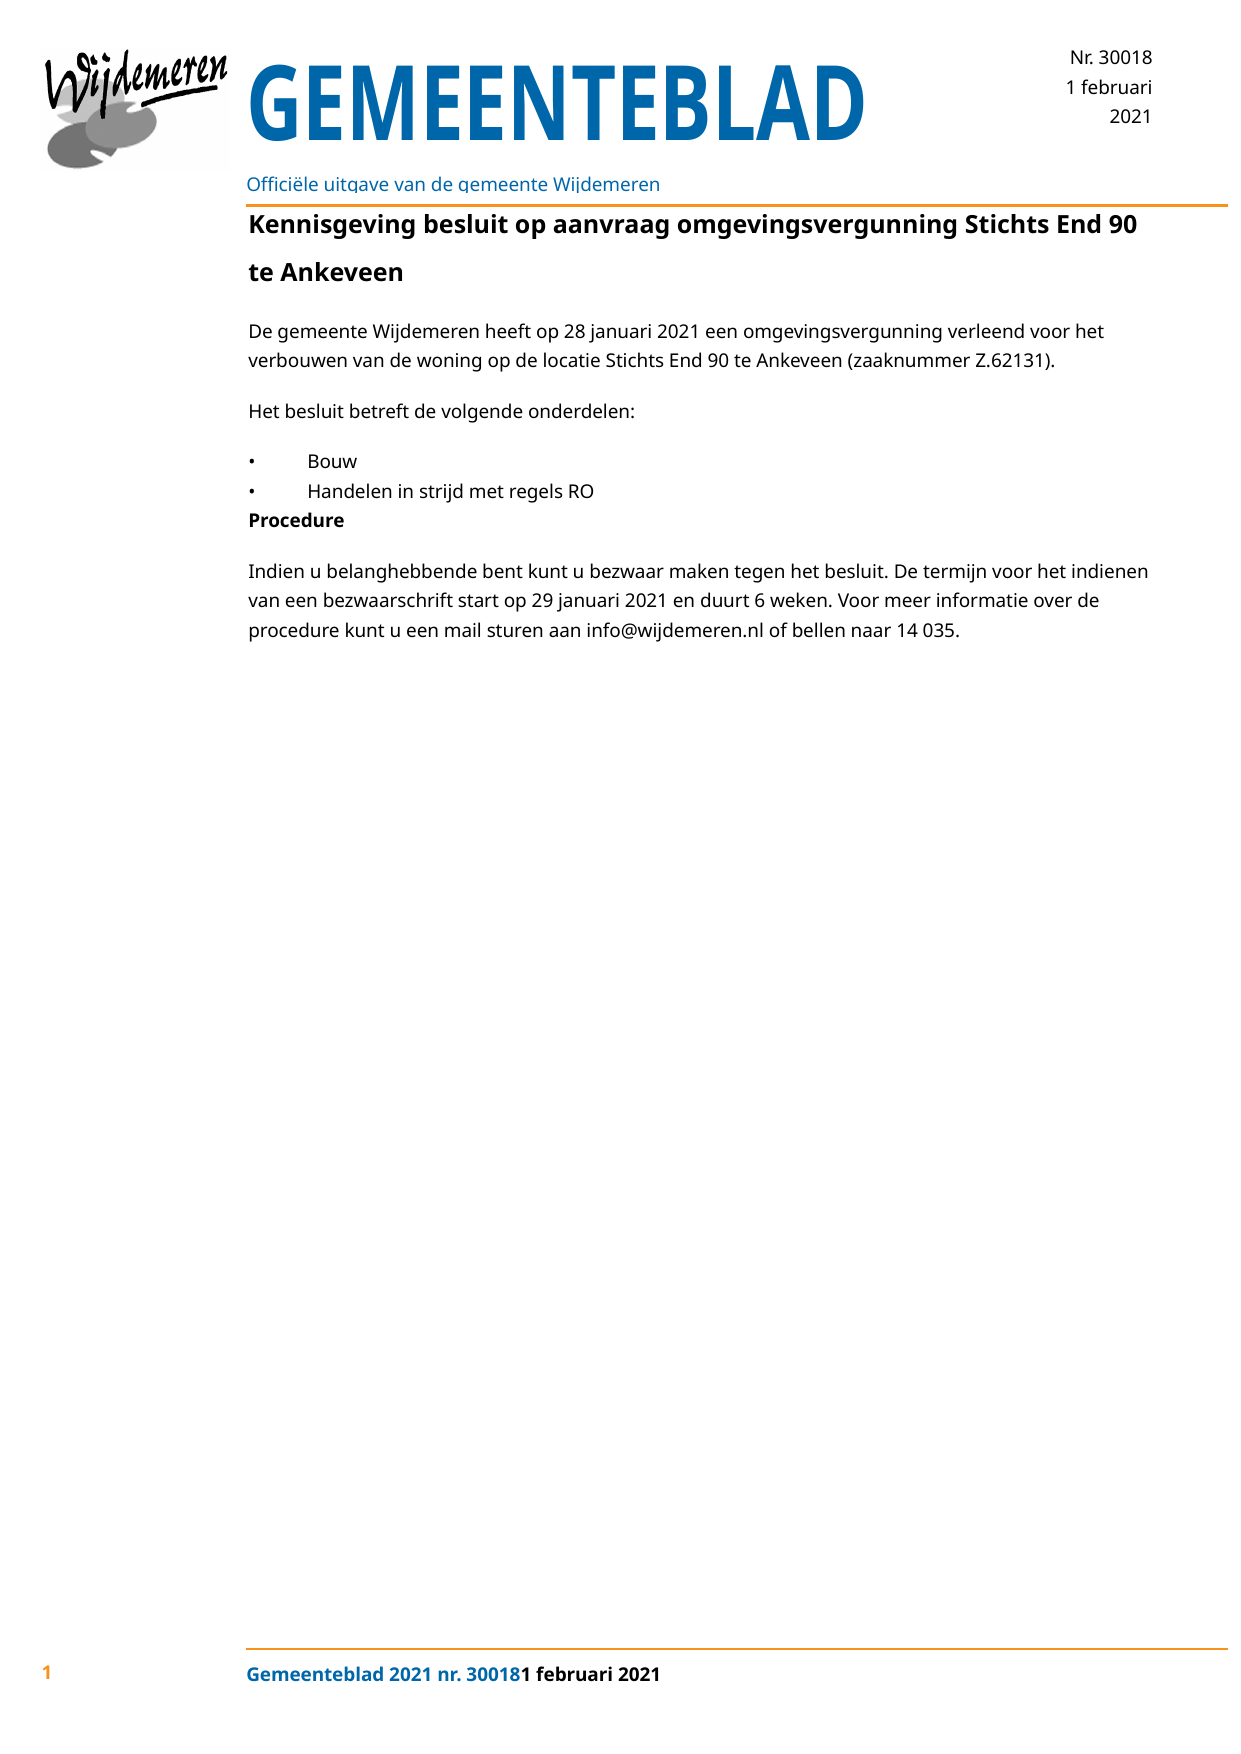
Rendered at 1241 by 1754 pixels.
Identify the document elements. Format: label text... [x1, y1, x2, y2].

text De gemeente Wijdemeren heeft op 28 januari 2021 een omgevingsvergunning verleend voor het verbouwen van de woning op de locatie Stichts End 90 te Ankeveen (zaaknummer Z.62131). [248, 318, 1152, 373]
picture [41, 47, 231, 172]
text Kennisgeving besluit op aanvraag omgevingsvergunning Stichts End 90 te Ankeveen [248, 207, 1152, 288]
list Bouw [248, 448, 1152, 474]
text Het besluit betreft de volgende onderdelen: [248, 398, 1152, 424]
list Handelen in strijd met regels RO [248, 478, 1152, 504]
text Indien u belanghebbende bent kunt u bezwaar maken tegen het besluit. De termijn voor het indienen van een bezwaarschrift start op 29 januari 2021 en duurt 6 weken. Voor meer informatie over de procedure kunt u een mail sturen aan info@wijdemeren.nl of bellen naar 14 035. [248, 558, 1152, 643]
text Procedure [248, 507, 1152, 533]
